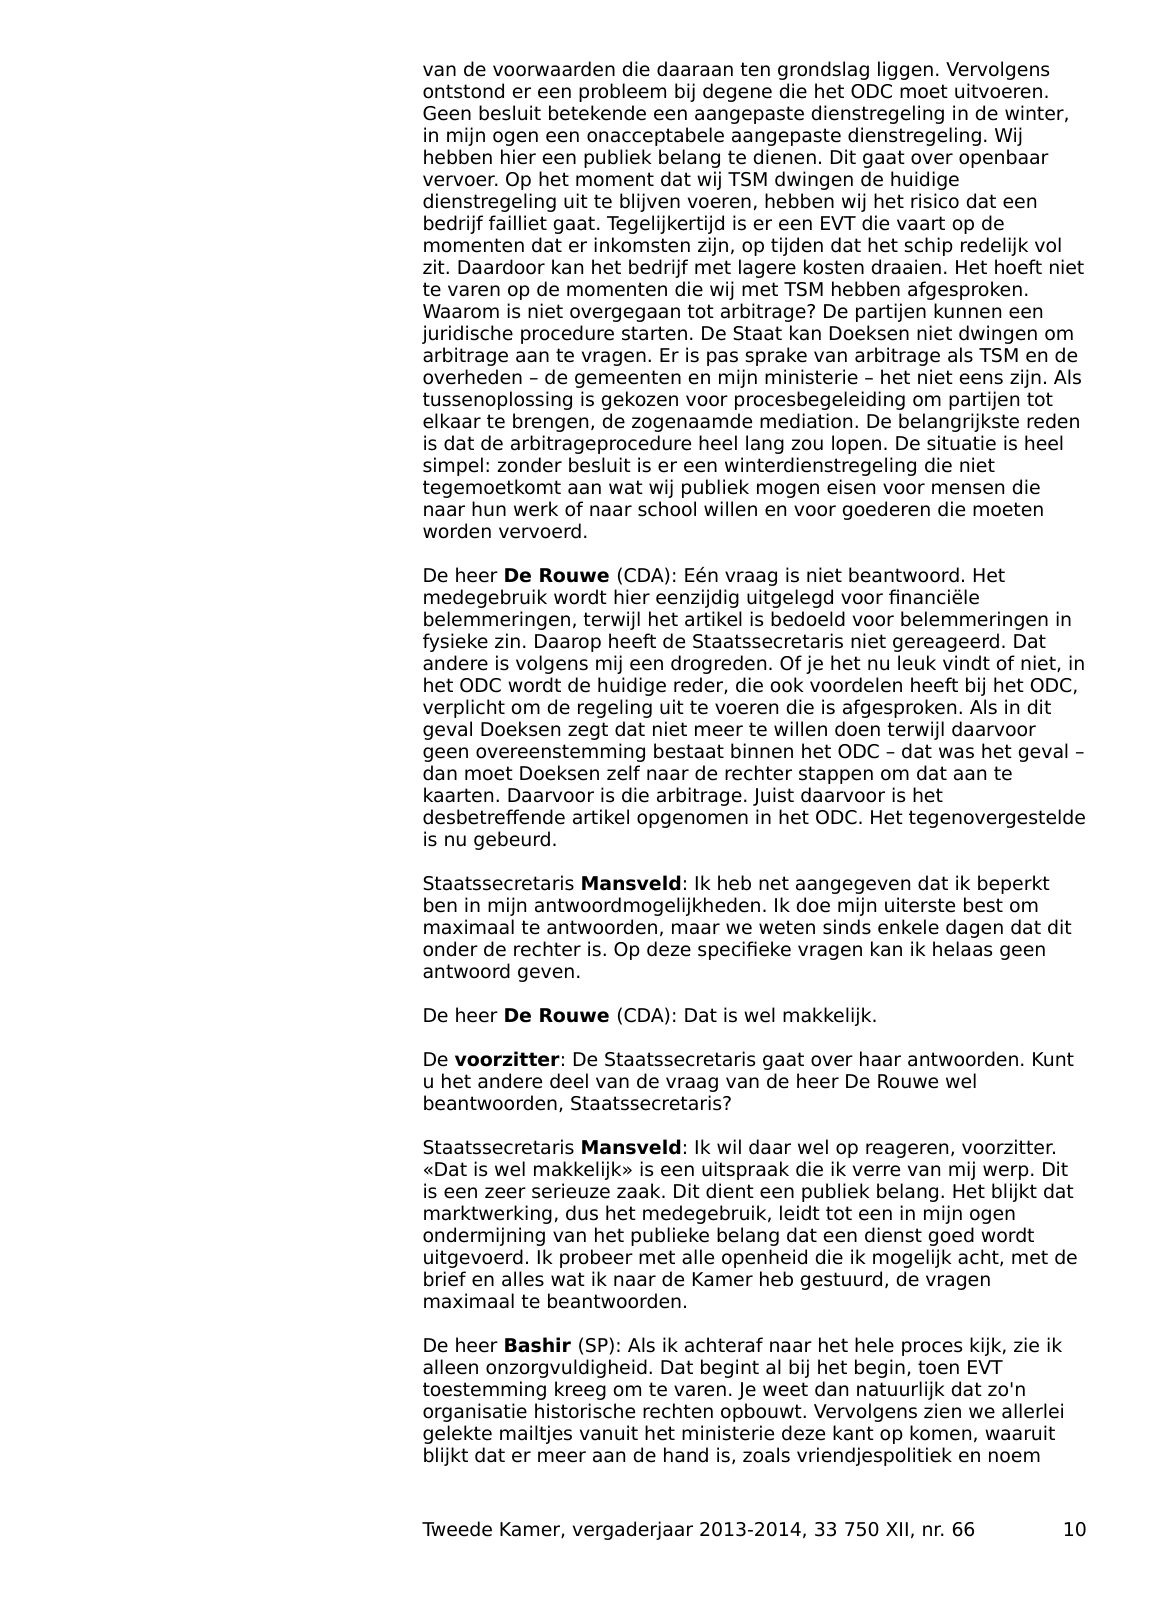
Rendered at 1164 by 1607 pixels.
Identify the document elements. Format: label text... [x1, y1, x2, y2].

text De voorzitter: De Staatssecretaris gaat over haar antwoorden. Kunt u het andere deel van de vraag van de heer De Rouwe wel beantwoorden, Staatssecretaris? [422, 1049, 1087, 1115]
text De heer Bashir (SP): Als ik achteraf naar het hele proces kijk, zie ik alleen onzorgvuldigheid. Dat begint al bij het begin, toen EVT toestemming kreeg om te varen. Je weet dan natuurlijk dat zo'n organisatie historische rechten opbouwt. Vervolgens zien we allerlei gelekte mailtjes vanuit het ministerie deze kant op komen, waaruit blijkt dat er meer aan de hand is, zoals vriendjespolitiek en noem [422, 1335, 1087, 1467]
text Staatssecretaris Mansveld: Ik heb net aangegeven dat ik beperkt ben in mijn antwoordmogelijkheden. Ik doe mijn uiterste best om maximaal te antwoorden, maar we weten sinds enkele dagen dat dit onder de rechter is. Op deze specifieke vragen kan ik helaas geen antwoord geven. [422, 873, 1087, 983]
text van de voorwaarden die daaraan ten grondslag liggen. Vervolgens ontstond er een probleem bij degene die het ODC moet uitvoeren. Geen besluit betekende een aangepaste dienstregeling in de winter, in mijn ogen een onacceptabele aangepaste dienstregeling. Wij hebben hier een publiek belang te dienen. Dit gaat over openbaar vervoer. Op het moment dat wij TSM dwingen de huidige dienstregeling uit te blijven voeren, hebben wij het risico dat een bedrijf failliet gaat. Tegelijkertijd is er een EVT die vaart op de momenten dat er inkomsten zijn, op tijden dat het schip redelijk vol zit. Daardoor kan het bedrijf met lagere kosten draaien. Het hoeft niet te varen op de momenten die wij met TSM hebben afgesproken. Waarom is niet overgegaan tot arbitrage? De partijen kunnen een juridische procedure starten. De Staat kan Doeksen niet dwingen om arbitrage aan te vragen. Er is pas sprake van arbitrage als TSM en de overheden – de gemeenten en mijn ministerie – het niet eens zijn. Als tussenoplossing is gekozen voor procesbegeleiding om partijen tot elkaar te brengen, de zogenaamde mediation. De belangrijkste reden is dat de arbitrageprocedure heel lang zou lopen. De situatie is heel simpel: zonder besluit is er een winterdienstregeling die niet tegemoetkomt aan wat wij publiek mogen eisen voor mensen die naar hun werk of naar school willen en voor goederen die moeten worden vervoerd. [422, 59, 1087, 543]
text De heer De Rouwe (CDA): Eén vraag is niet beantwoord. Het medegebruik wordt hier eenzijdig uitgelegd voor financiële belemmeringen, terwijl het artikel is bedoeld voor belemmeringen in fysieke zin. Daarop heeft de Staatssecretaris niet gereageerd. Dat andere is volgens mij een drogreden. Of je het nu leuk vindt of niet, in het ODC wordt de huidige reder, die ook voordelen heeft bij het ODC, verplicht om de regeling uit te voeren die is afgesproken. Als in dit geval Doeksen zegt dat niet meer te willen doen terwijl daarvoor geen overeenstemming bestaat binnen het ODC – dat was het geval – dan moet Doeksen zelf naar de rechter stappen om dat aan te kaarten. Daarvoor is die arbitrage. Juist daarvoor is het desbetreffende artikel opgenomen in het ODC. Het tegenovergestelde is nu gebeurd. [422, 565, 1087, 851]
text Staatssecretaris Mansveld: Ik wil daar wel op reageren, voorzitter. «Dat is wel makkelijk» is een uitspraak die ik verre van mij werp. Dit is een zeer serieuze zaak. Dit dient een publiek belang. Het blijkt dat marktwerking, dus het medegebruik, leidt tot een in mijn ogen ondermijning van het publieke belang dat een dienst goed wordt uitgevoerd. Ik probeer met alle openheid die ik mogelijk acht, met de brief en alles wat ik naar de Kamer heb gestuurd, de vragen maximaal te beantwoorden. [422, 1137, 1087, 1313]
text De heer De Rouwe (CDA): Dat is wel makkelijk. [422, 1005, 1087, 1027]
